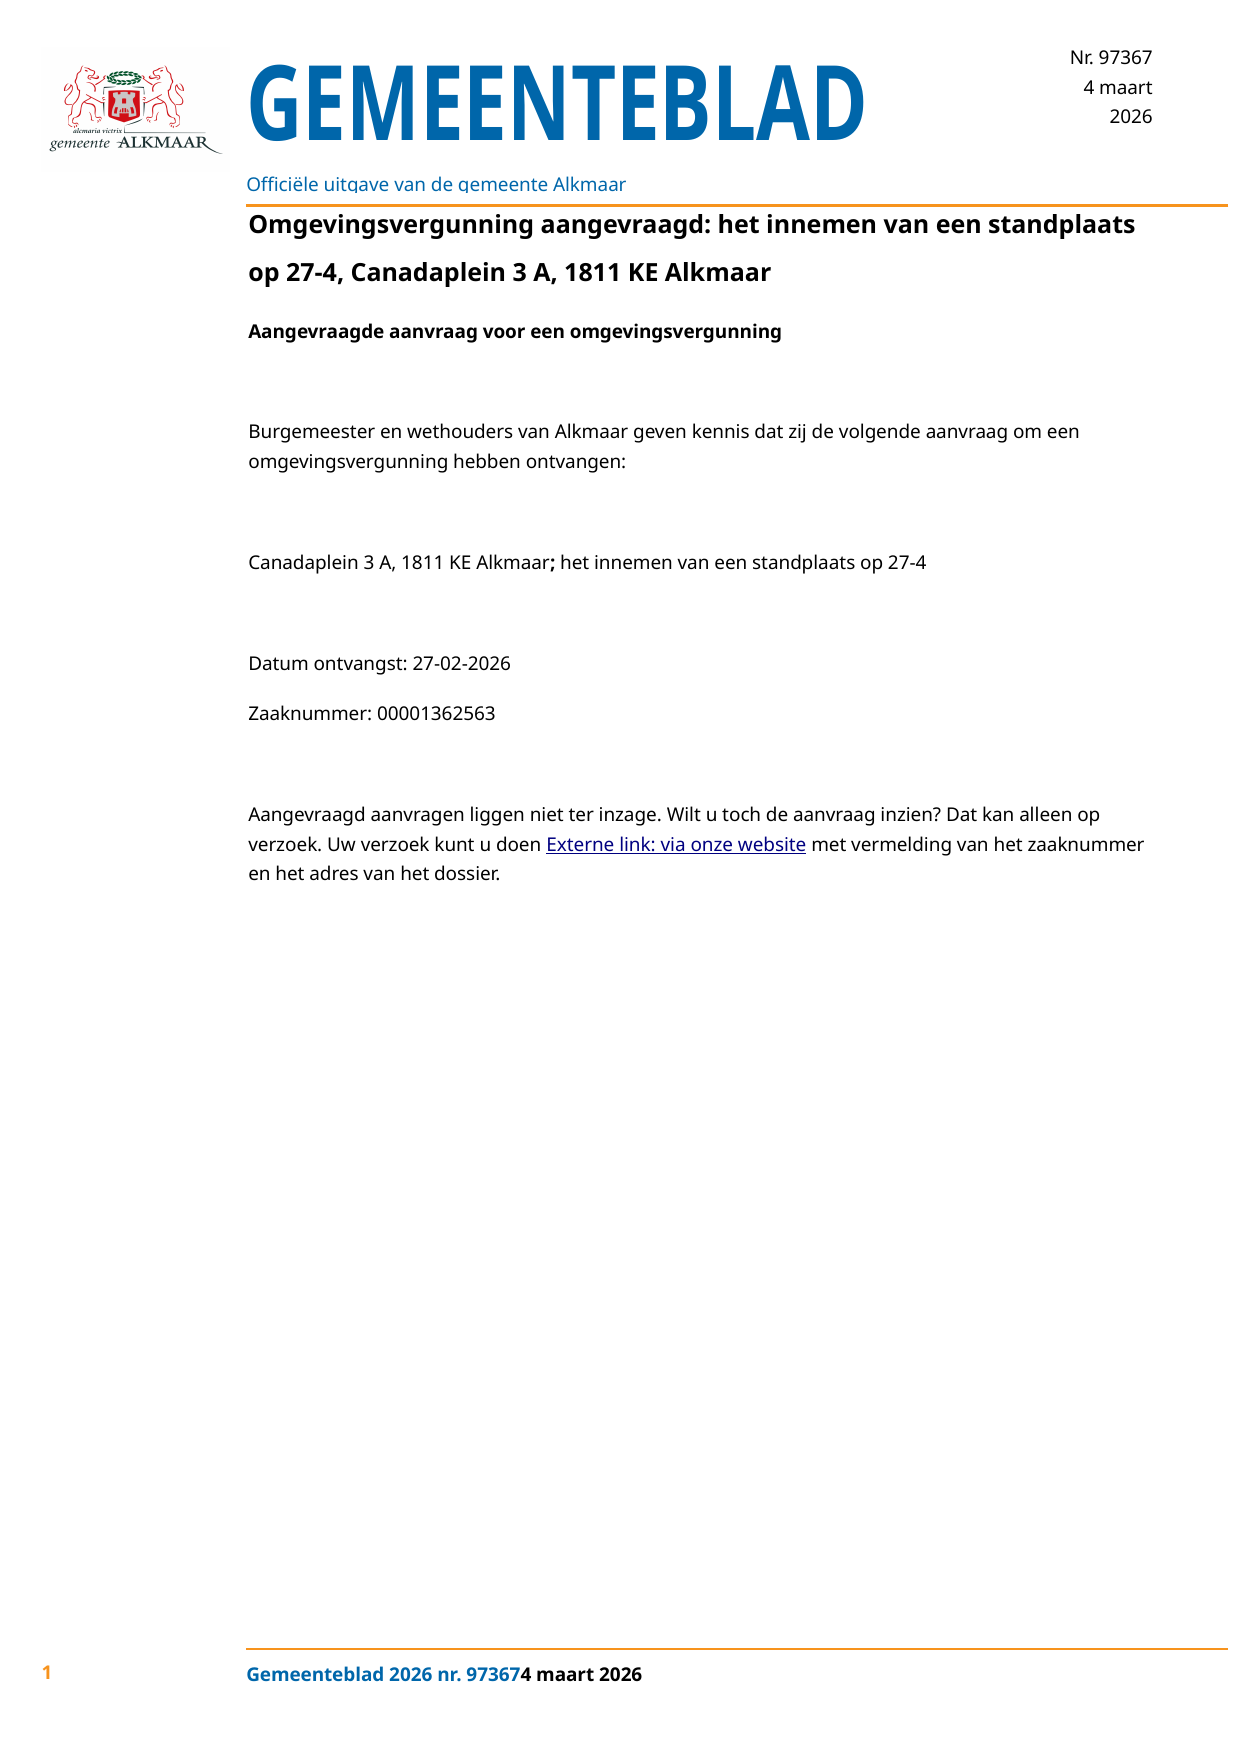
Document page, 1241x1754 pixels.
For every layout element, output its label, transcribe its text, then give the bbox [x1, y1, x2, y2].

text Aangevraagde aanvraag voor een omgevingsvergunning [248, 318, 1152, 344]
picture [41, 47, 231, 172]
text Datum ontvangst: 27-02-2026 [248, 650, 1152, 676]
text Omgevingsvergunning aangevraagd: het innemen van een standplaats op 27-4, Canadaplein 3 A, 1811 KE Alkmaar [248, 207, 1152, 288]
text Zaaknummer: 00001362563 [248, 700, 1152, 726]
text Aangevraagd aanvragen liggen niet ter inzage. Wilt u toch de aanvraag inzien? Dat kan alleen op verzoek. Uw verzoek kunt u doen Externe link: via onze website met vermelding van het zaaknummer en het adres van het dossier. [248, 801, 1152, 886]
text Burgemeester en wethouders van Alkmaar geven kennis dat zij de volgende aanvraag om een omgevingsvergunning hebben ontvangen: [248, 419, 1152, 474]
text Canadaplein 3 A, 1811 KE Alkmaar; het innemen van een standplaats op 27-4 [248, 549, 1152, 575]
